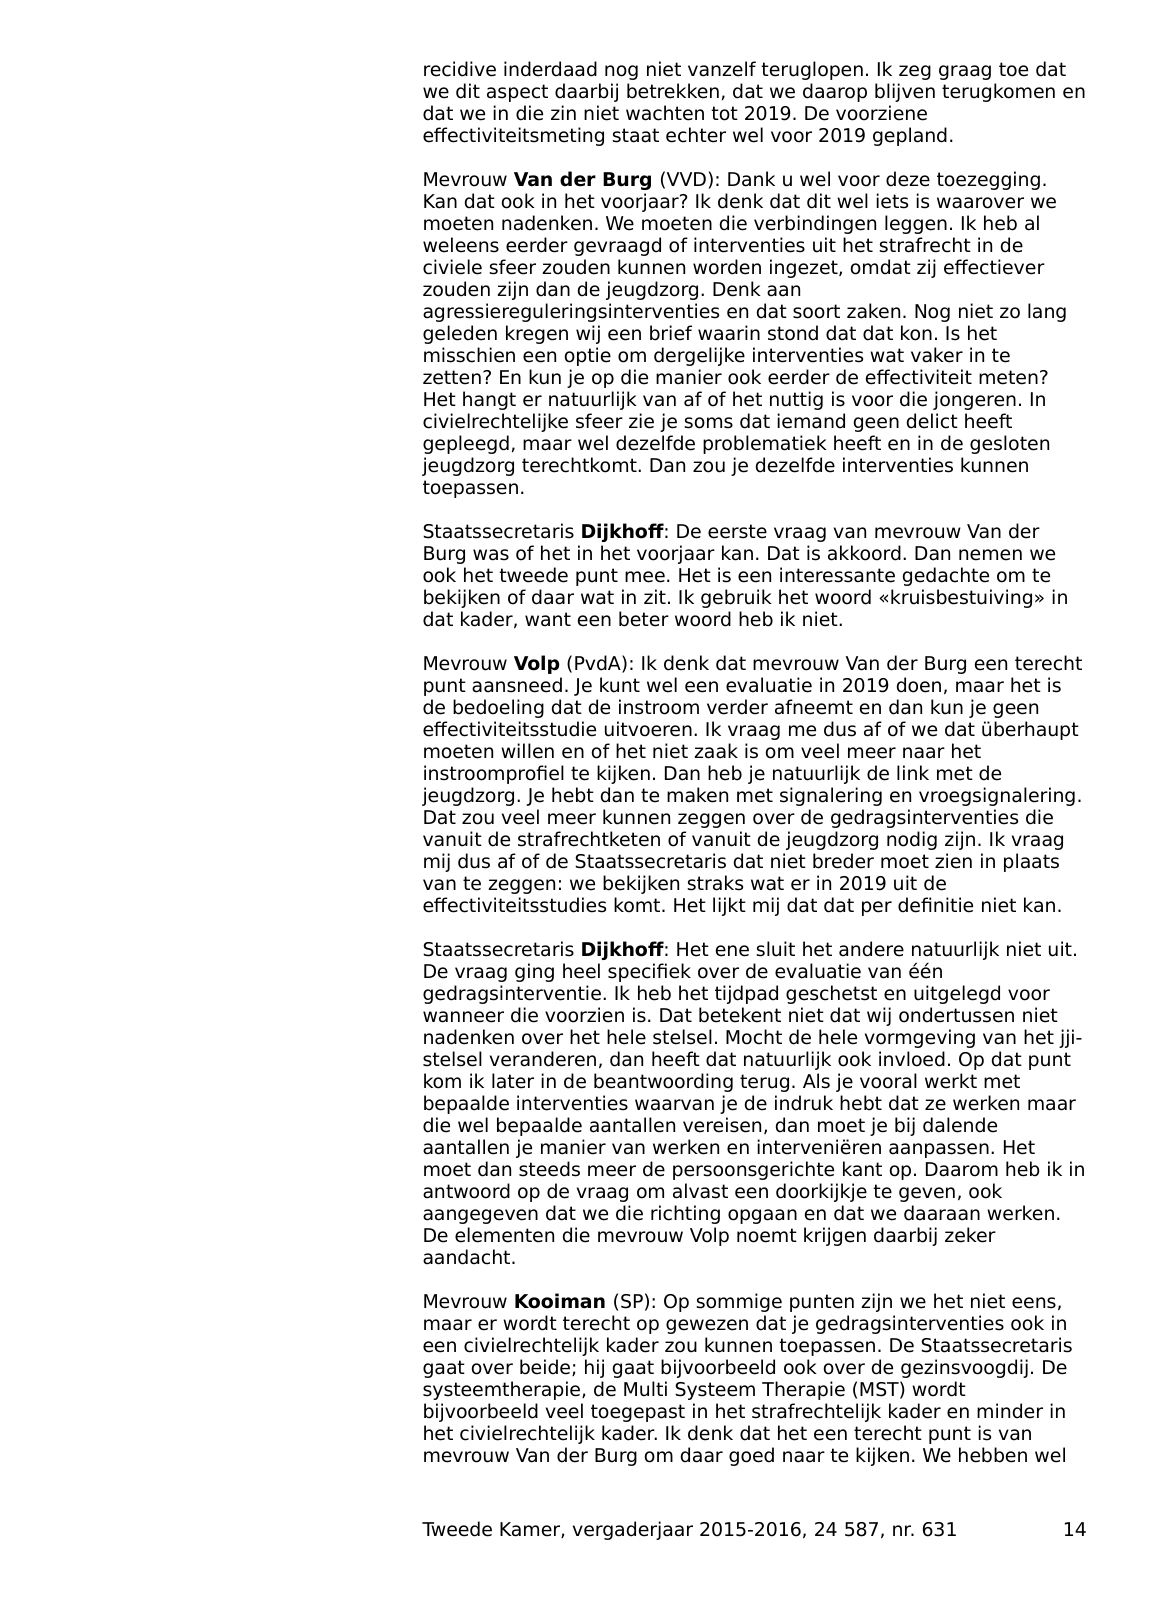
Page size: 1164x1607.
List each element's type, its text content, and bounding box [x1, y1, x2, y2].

text Staatssecretaris Dijkhoff: Het ene sluit het andere natuurlijk niet uit. De vraag ging heel specifiek over de evaluatie van één gedragsinterventie. Ik heb het tijdpad geschetst en uitgelegd voor wanneer die voorzien is. Dat betekent niet dat wij ondertussen niet nadenken over het hele stelsel. Mocht de hele vormgeving van het jji-stelsel veranderen, dan heeft dat natuurlijk ook invloed. Op dat punt kom ik later in de beantwoording terug. Als je vooral werkt met bepaalde interventies waarvan je de indruk hebt dat ze werken maar die wel bepaalde aantallen vereisen, dan moet je bij dalende aantallen je manier van werken en interveniëren aanpassen. Het moet dan steeds meer de persoonsgerichte kant op. Daarom heb ik in antwoord op de vraag om alvast een doorkijkje te geven, ook aangegeven dat we die richting opgaan en dat we daaraan werken. De elementen die mevrouw Volp noemt krijgen daarbij zeker aandacht. [422, 939, 1087, 1269]
text Staatssecretaris Dijkhoff: De eerste vraag van mevrouw Van der Burg was of het in het voorjaar kan. Dat is akkoord. Dan nemen we ook het tweede punt mee. Het is een interessante gedachte om te bekijken of daar wat in zit. Ik gebruik het woord «kruisbestuiving» in dat kader, want een beter woord heb ik niet. [422, 521, 1087, 631]
text recidive inderdaad nog niet vanzelf teruglopen. Ik zeg graag toe dat we dit aspect daarbij betrekken, dat we daarop blijven terugkomen en dat we in die zin niet wachten tot 2019. De voorziene effectiviteitsmeting staat echter wel voor 2019 gepland. [422, 59, 1087, 147]
text Mevrouw Van der Burg (VVD): Dank u wel voor deze toezegging. Kan dat ook in het voorjaar? Ik denk dat dit wel iets is waarover we moeten nadenken. We moeten die verbindingen leggen. Ik heb al weleens eerder gevraagd of interventies uit het strafrecht in de civiele sfeer zouden kunnen worden ingezet, omdat zij effectiever zouden zijn dan de jeugdzorg. Denk aan agressiereguleringsinterventies en dat soort zaken. Nog niet zo lang geleden kregen wij een brief waarin stond dat dat kon. Is het misschien een optie om dergelijke interventies wat vaker in te zetten? En kun je op die manier ook eerder de effectiviteit meten? Het hangt er natuurlijk van af of het nuttig is voor die jongeren. In civielrechtelijke sfeer zie je soms dat iemand geen delict heeft gepleegd, maar wel dezelfde problematiek heeft en in de gesloten jeugdzorg terechtkomt. Dan zou je dezelfde interventies kunnen toepassen. [422, 169, 1087, 499]
text Mevrouw Kooiman (SP): Op sommige punten zijn we het niet eens, maar er wordt terecht op gewezen dat je gedragsinterventies ook in een civielrechtelijk kader zou kunnen toepassen. De Staatssecretaris gaat over beide; hij gaat bijvoorbeeld ook over de gezinsvoogdij. De systeemtherapie, de Multi Systeem Therapie (MST) wordt bijvoorbeeld veel toegepast in het strafrechtelijk kader en minder in het civielrechtelijk kader. Ik denk dat het een terecht punt is van mevrouw Van der Burg om daar goed naar te kijken. We hebben wel [422, 1291, 1087, 1467]
text Mevrouw Volp (PvdA): Ik denk dat mevrouw Van der Burg een terecht punt aansneed. Je kunt wel een evaluatie in 2019 doen, maar het is de bedoeling dat de instroom verder afneemt en dan kun je geen effectiviteitsstudie uitvoeren. Ik vraag me dus af of we dat überhaupt moeten willen en of het niet zaak is om veel meer naar het instroomprofiel te kijken. Dan heb je natuurlijk de link met de jeugdzorg. Je hebt dan te maken met signalering en vroegsignalering. Dat zou veel meer kunnen zeggen over de gedragsinterventies die vanuit de strafrechtketen of vanuit de jeugdzorg nodig zijn. Ik vraag mij dus af of de Staatssecretaris dat niet breder moet zien in plaats van te zeggen: we bekijken straks wat er in 2019 uit de effectiviteitsstudies komt. Het lijkt mij dat dat per definitie niet kan. [422, 653, 1087, 917]
